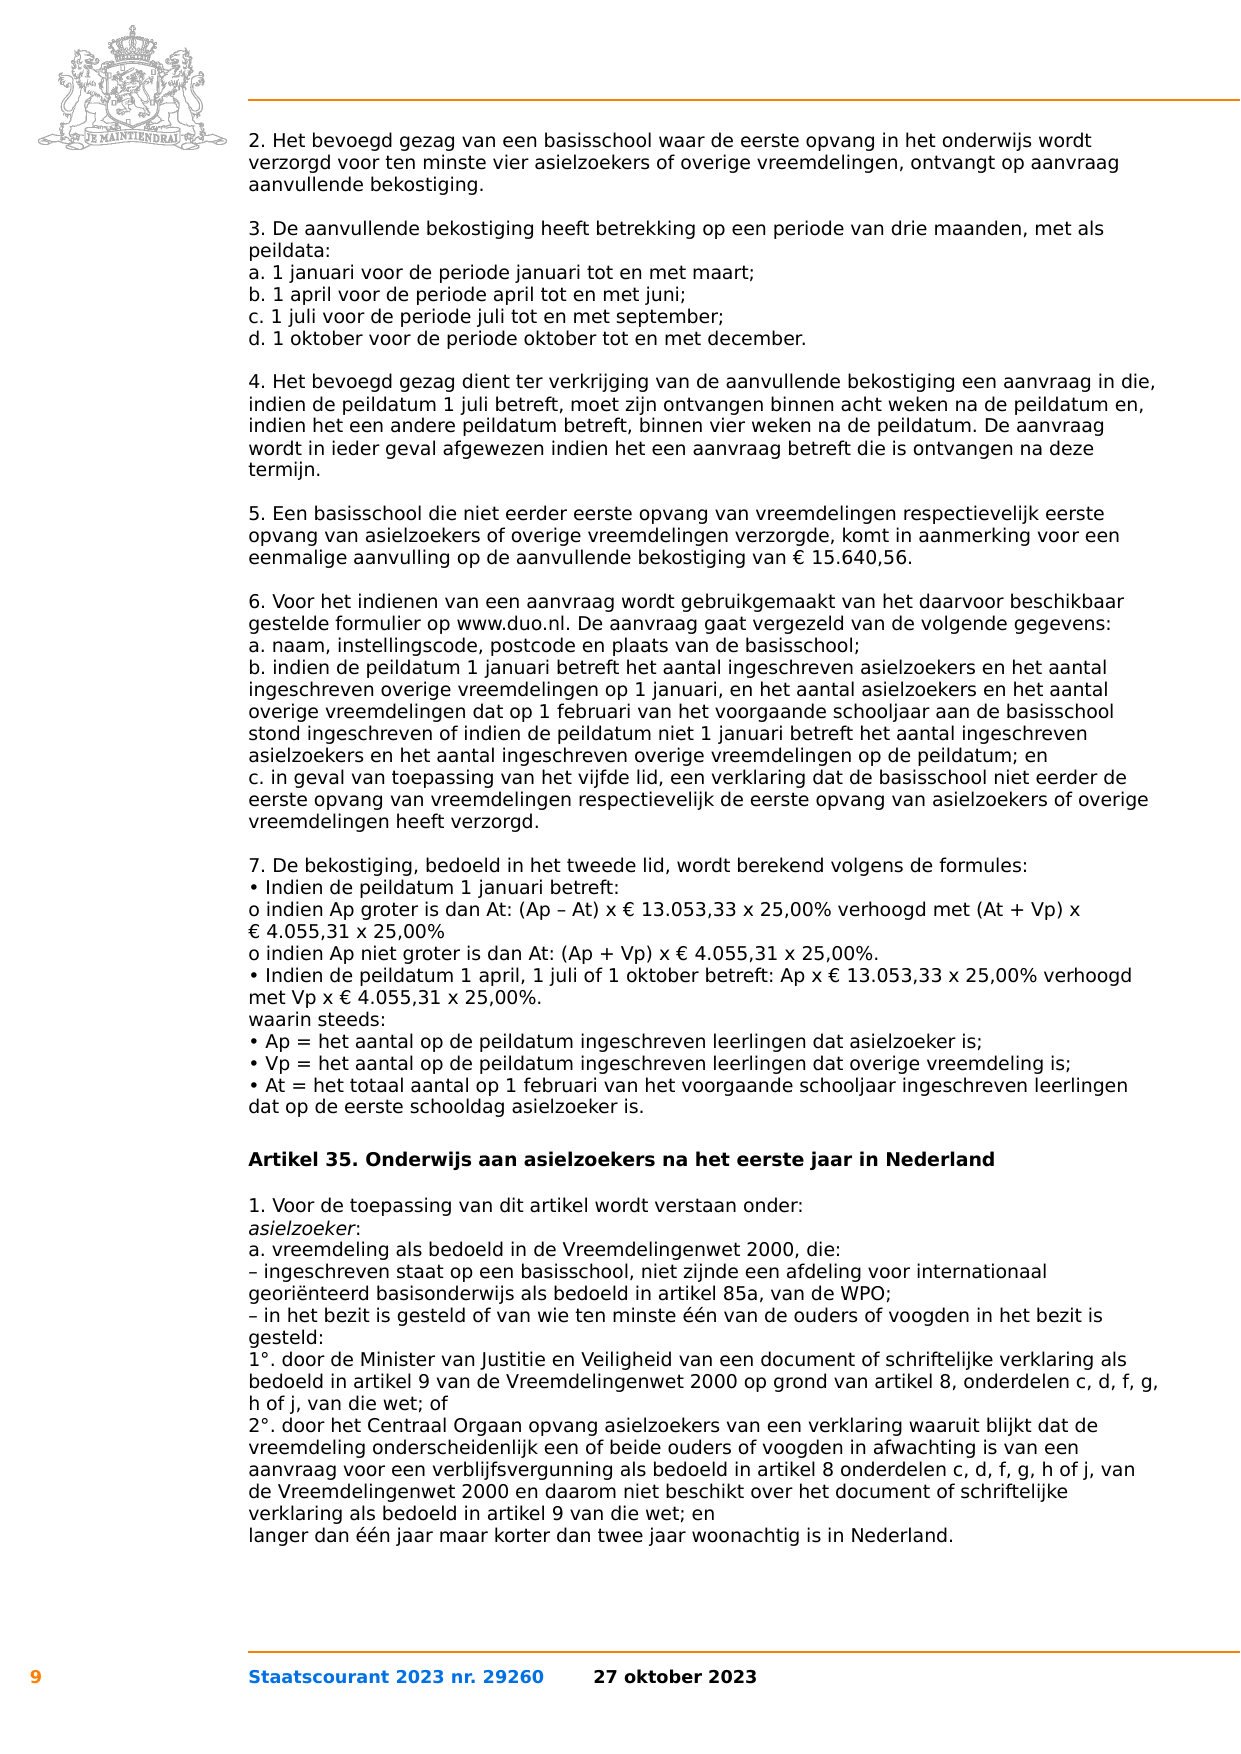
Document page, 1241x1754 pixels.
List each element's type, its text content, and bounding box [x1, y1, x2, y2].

picture [38, 25, 227, 150]
text a. 1 januari voor de periode januari tot en met maart; [248, 262, 1163, 284]
text b. indien de peildatum 1 januari betreft het aantal ingeschreven asielzoekers en het aantal ingeschreven overige vreemdelingen op 1 januari, en het aantal asielzoekers en het aantal overige vreemdelingen dat op 1 februari van het voorgaande schooljaar aan de basisschool stond ingeschreven of indien de peildatum niet 1 januari betreft het aantal ingeschreven asielzoekers en het aantal ingeschreven overige vreemdelingen op de peildatum; en [248, 657, 1163, 767]
text • At = het totaal aantal op 1 februari van het voorgaande schooljaar ingeschreven leerlingen dat op de eerste schooldag asielzoeker is. [248, 1074, 1163, 1118]
text • Ap = het aantal op de peildatum ingeschreven leerlingen dat asielzoeker is; [248, 1031, 1163, 1052]
text waarin steeds: [248, 1008, 1163, 1031]
text o indien Ap niet groter is dan At: (Ap + Vp) x € 4.055,31 x 25,00%. [248, 943, 1163, 964]
text c. 1 juli voor de periode juli tot en met september; [248, 306, 1163, 328]
text – ingeschreven staat op een basisschool, niet zijnde een afdeling voor internationaal georiënteerd basisonderwijs als bedoeld in artikel 85a, van de WPO; [248, 1261, 1163, 1305]
text o indien Ap groter is dan At: (Ap – At) x € 13.053,33 x 25,00% verhoogd met (At + Vp) x € 4.055,31 x 25,00% [248, 899, 1163, 943]
text c. in geval van toepassing van het vijfde lid, een verklaring dat de basisschool niet eerder de eerste opvang van vreemdelingen respectievelijk de eerste opvang van asielzoekers of overige vreemdelingen heeft verzorgd. [248, 767, 1163, 833]
text a. vreemdeling als bedoeld in de Vreemdelingenwet 2000, die: [248, 1239, 1163, 1261]
text • Indien de peildatum 1 januari betreft: [248, 877, 1163, 899]
text 4. Het bevoegd gezag dient ter verkrijging van de aanvullende bekostiging een aanvraag in die, indien de peildatum 1 juli betreft, moet zijn ontvangen binnen acht weken na de peildatum en, indien het een andere peildatum betreft, binnen vier weken na de peildatum. De aanvraag wordt in ieder geval afgewezen indien het een aanvraag betreft die is ontvangen na deze termijn. [248, 371, 1163, 481]
text 1°. door de Minister van Justitie en Veiligheid van een document of schriftelijke verklaring als bedoeld in artikel 9 van de Vreemdelingenwet 2000 op grond van artikel 8, onderdelen c, d, f, g, h of j, van die wet; of [248, 1349, 1163, 1415]
text 7. De bekostiging, bedoeld in het tweede lid, wordt berekend volgens de formules: [248, 855, 1163, 877]
text d. 1 oktober voor de periode oktober tot en met december. [248, 328, 1163, 349]
text • Indien de peildatum 1 april, 1 juli of 1 oktober betreft: Ap x € 13.053,33 x 25,00% verhoogd met Vp x € 4.055,31 x 25,00%. [248, 964, 1163, 1008]
text – in het bezit is gesteld of van wie ten minste één van de ouders of voogden in het bezit is gesteld: [248, 1305, 1163, 1349]
text b. 1 april voor de periode april tot en met juni; [248, 284, 1163, 306]
text asielzoeker: [248, 1217, 1163, 1239]
text 1. Voor de toepassing van dit artikel wordt verstaan onder: [248, 1195, 1163, 1217]
text 2. Het bevoegd gezag van een basisschool waar de eerste opvang in het onderwijs wordt verzorgd voor ten minste vier asielzoekers of overige vreemdelingen, ontvangt op aanvraag aanvullende bekostiging. [248, 130, 1163, 196]
text • Vp = het aantal op de peildatum ingeschreven leerlingen dat overige vreemdeling is; [248, 1052, 1163, 1074]
text 6. Voor het indienen van een aanvraag wordt gebruikgemaakt van het daarvoor beschikbaar gestelde formulier op www.duo.nl. De aanvraag gaat vergezeld van de volgende gegevens: [248, 591, 1163, 635]
text 2°. door het Centraal Orgaan opvang asielzoekers van een verklaring waaruit blijkt dat de vreemdeling onderscheidenlijk een of beide ouders of voogden in afwachting is van een aanvraag voor een verblijfsvergunning als bedoeld in artikel 8 onderdelen c, d, f, g, h of j, van de Vreemdelingenwet 2000 en daarom niet beschikt over het document of schriftelijke verklaring als bedoeld in artikel 9 van die wet; en [248, 1415, 1163, 1525]
text langer dan één jaar maar korter dan twee jaar woonachtig is in Nederland. [248, 1525, 1163, 1547]
subtitle Artikel 35. Onderwijs aan asielzoekers na het eerste jaar in Nederland [248, 1148, 1163, 1170]
text 3. De aanvullende bekostiging heeft betrekking op een periode van drie maanden, met als peildata: [248, 218, 1163, 262]
text 5. Een basisschool die niet eerder eerste opvang van vreemdelingen respectievelijk eerste opvang van asielzoekers of overige vreemdelingen verzorgde, komt in aanmerking voor een eenmalige aanvulling op de aanvullende bekostiging van € 15.640,56. [248, 503, 1163, 569]
text a. naam, instellingscode, postcode en plaats van de basisschool; [248, 635, 1163, 657]
